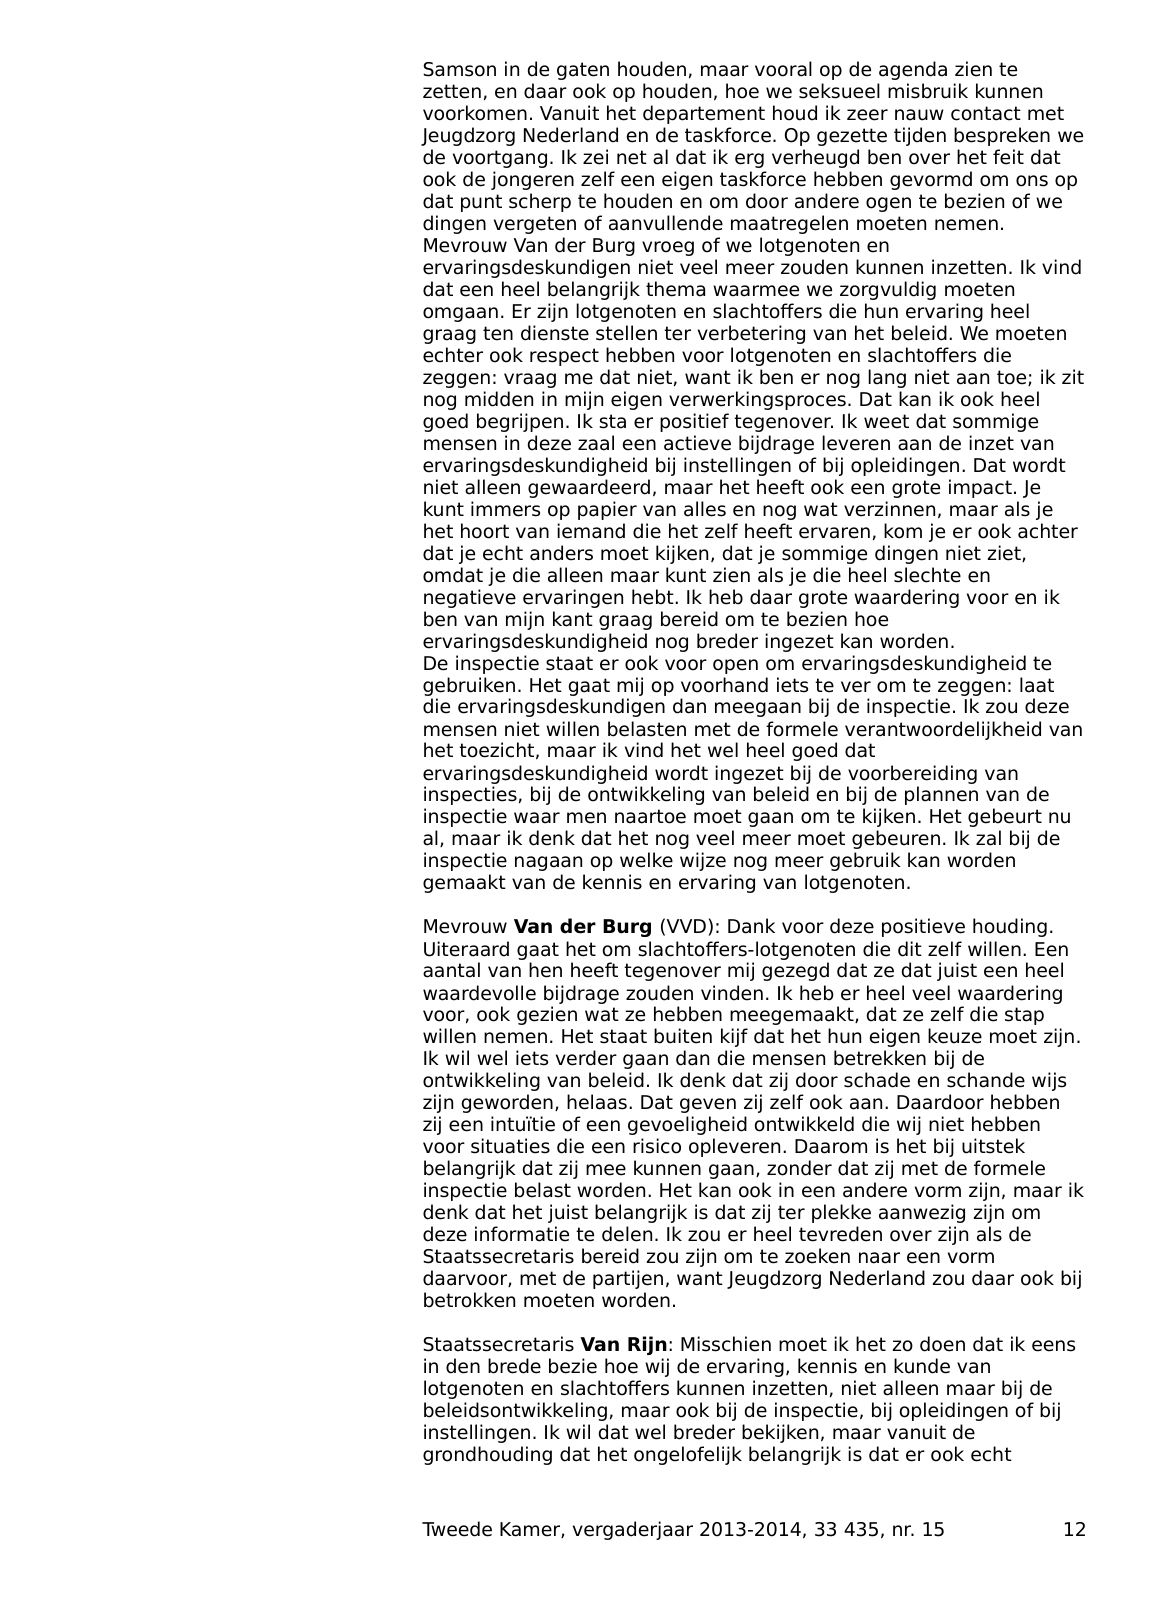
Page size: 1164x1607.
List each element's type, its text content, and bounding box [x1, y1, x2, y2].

text Staatssecretaris Van Rijn: Misschien moet ik het zo doen dat ik eens in den brede bezie hoe wij de ervaring, kennis en kunde van lotgenoten en slachtoffers kunnen inzetten, niet alleen maar bij de beleidsontwikkeling, maar ook bij de inspectie, bij opleidingen of bij instellingen. Ik wil dat wel breder bekijken, maar vanuit de grondhouding dat het ongelofelijk belangrijk is dat er ook echt [422, 1334, 1087, 1466]
text De inspectie staat er ook voor open om ervaringsdeskundigheid te gebruiken. Het gaat mij op voorhand iets te ver om te zeggen: laat die ervaringsdeskundigen dan meegaan bij de inspectie. Ik zou deze mensen niet willen belasten met de formele verantwoordelijkheid van het toezicht, maar ik vind het wel heel goed dat ervaringsdeskundigheid wordt ingezet bij de voorbereiding van inspecties, bij de ontwikkeling van beleid en bij de plannen van de inspectie waar men naartoe moet gaan om te kijken. Het gebeurt nu al, maar ik denk dat het nog veel meer moet gebeuren. Ik zal bij de inspectie nagaan op welke wijze nog meer gebruik kan worden gemaakt van de kennis en ervaring van lotgenoten. [422, 652, 1087, 894]
text Samson in de gaten houden, maar vooral op de agenda zien te zetten, en daar ook op houden, hoe we seksueel misbruik kunnen voorkomen. Vanuit het departement houd ik zeer nauw contact met Jeugdzorg Nederland en de taskforce. Op gezette tijden bespreken we de voortgang. Ik zei net al dat ik erg verheugd ben over het feit dat ook de jongeren zelf een eigen taskforce hebben gevormd om ons op dat punt scherp te houden en om door andere ogen te bezien of we dingen vergeten of aanvullende maatregelen moeten nemen. [422, 59, 1087, 235]
text Mevrouw Van der Burg vroeg of we lotgenoten en ervaringsdeskundigen niet veel meer zouden kunnen inzetten. Ik vind dat een heel belangrijk thema waarmee we zorgvuldig moeten omgaan. Er zijn lotgenoten en slachtoffers die hun ervaring heel graag ten dienste stellen ter verbetering van het beleid. We moeten echter ook respect hebben voor lotgenoten en slachtoffers die zeggen: vraag me dat niet, want ik ben er nog lang niet aan toe; ik zit nog midden in mijn eigen verwerkingsproces. Dat kan ik ook heel goed begrijpen. Ik sta er positief tegenover. Ik weet dat sommige mensen in deze zaal een actieve bijdrage leveren aan de inzet van ervaringsdeskundigheid bij instellingen of bij opleidingen. Dat wordt niet alleen gewaardeerd, maar het heeft ook een grote impact. Je kunt immers op papier van alles en nog wat verzinnen, maar als je het hoort van iemand die het zelf heeft ervaren, kom je er ook achter dat je echt anders moet kijken, dat je sommige dingen niet ziet, omdat je die alleen maar kunt zien als je die heel slechte en negatieve ervaringen hebt. Ik heb daar grote waardering voor en ik ben van mijn kant graag bereid om te bezien hoe ervaringsdeskundigheid nog breder ingezet kan worden. [422, 235, 1087, 652]
text Mevrouw Van der Burg (VVD): Dank voor deze positieve houding. Uiteraard gaat het om slachtoffers-lotgenoten die dit zelf willen. Een aantal van hen heeft tegenover mij gezegd dat ze dat juist een heel waardevolle bijdrage zouden vinden. Ik heb er heel veel waardering voor, ook gezien wat ze hebben meegemaakt, dat ze zelf die stap willen nemen. Het staat buiten kijf dat het hun eigen keuze moet zijn. Ik wil wel iets verder gaan dan die mensen betrekken bij de ontwikkeling van beleid. Ik denk dat zij door schade en schande wijs zijn geworden, helaas. Dat geven zij zelf ook aan. Daardoor hebben zij een intuïtie of een gevoeligheid ontwikkeld die wij niet hebben voor situaties die een risico opleveren. Daarom is het bij uitstek belangrijk dat zij mee kunnen gaan, zonder dat zij met de formele inspectie belast worden. Het kan ook in een andere vorm zijn, maar ik denk dat het juist belangrijk is dat zij ter plekke aanwezig zijn om deze informatie te delen. Ik zou er heel tevreden over zijn als de Staatssecretaris bereid zou zijn om te zoeken naar een vorm daarvoor, met de partijen, want Jeugdzorg Nederland zou daar ook bij betrokken moeten worden. [422, 916, 1087, 1312]
